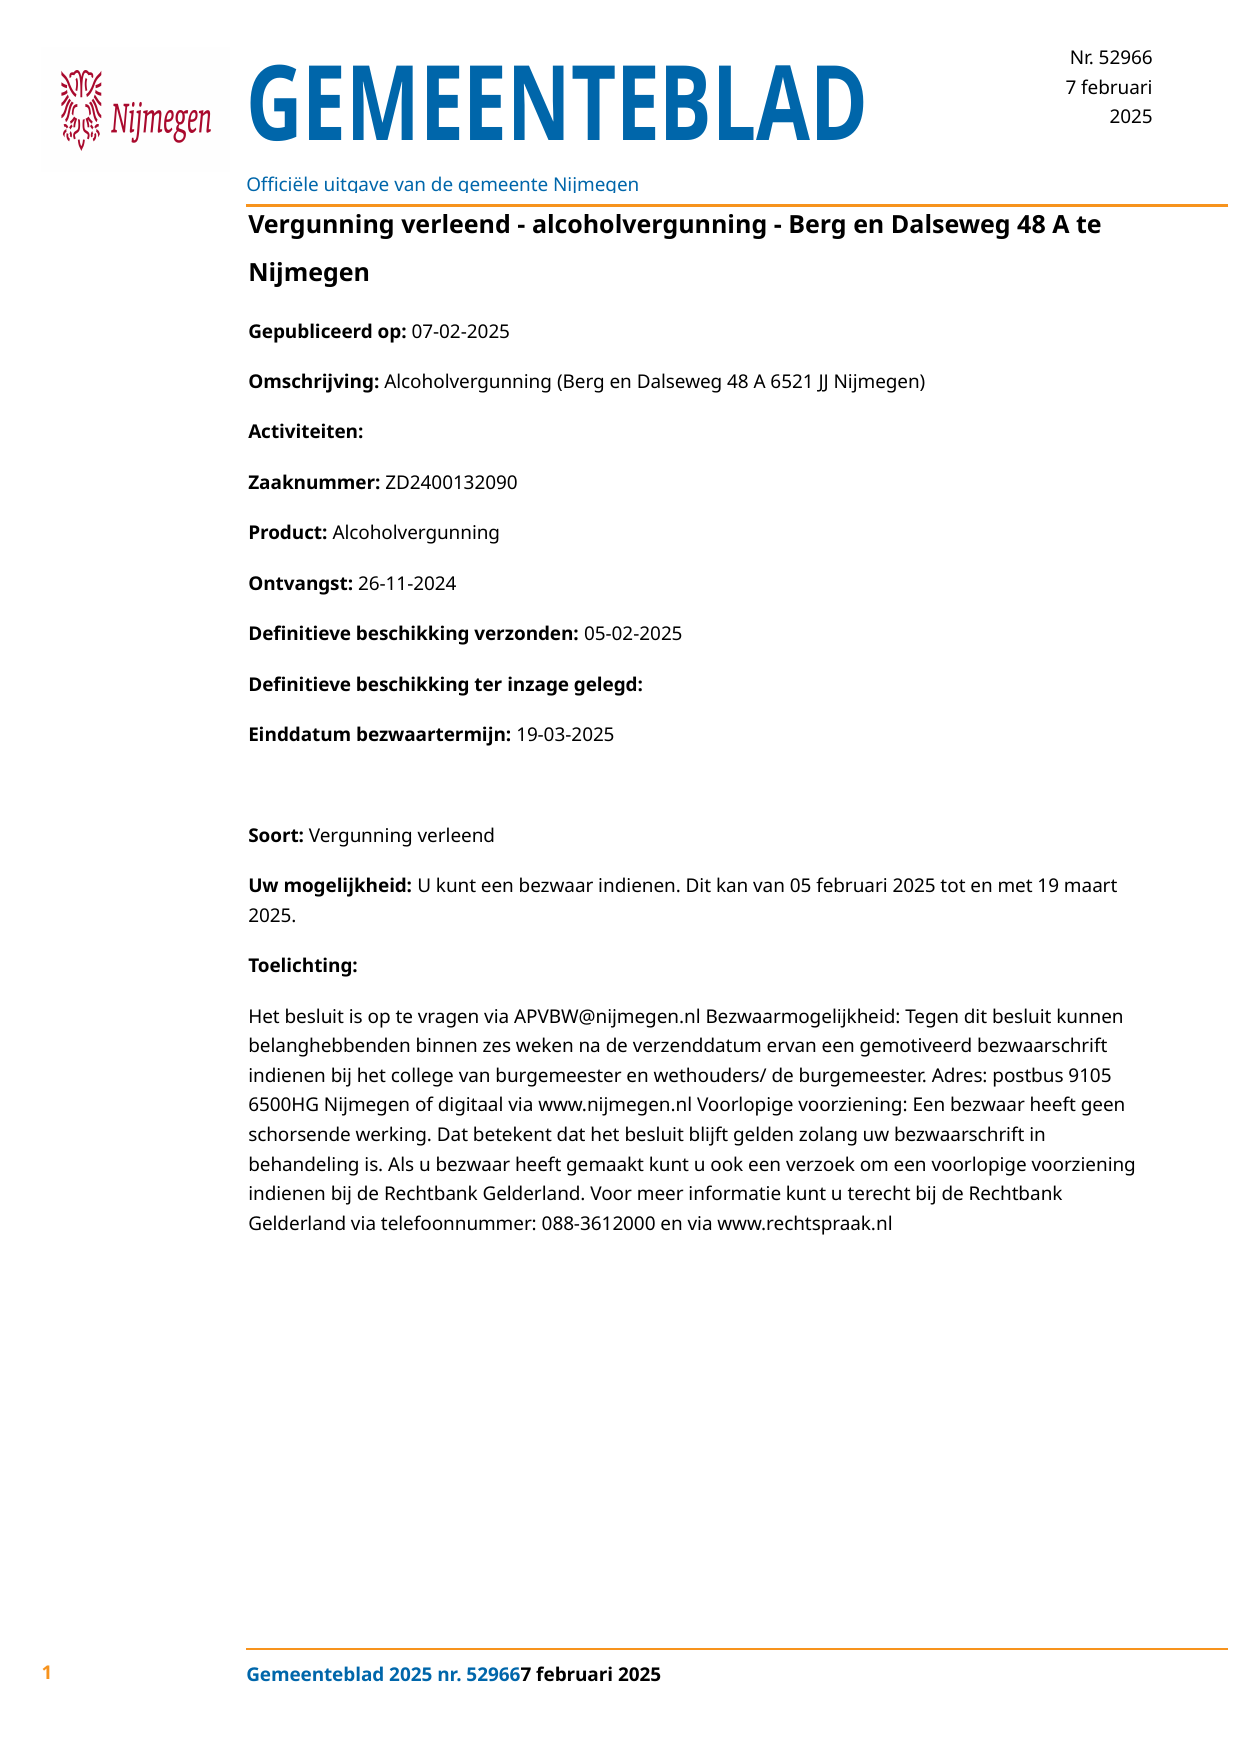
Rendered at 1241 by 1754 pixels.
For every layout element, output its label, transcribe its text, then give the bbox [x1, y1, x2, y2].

text Soort: Vergunning verleend [248, 822, 1152, 848]
text Einddatum bezwaartermijn: 19-03-2025 [248, 721, 1152, 747]
picture [41, 47, 231, 172]
text Het besluit is op te vragen via APVBW@nijmegen.nl Bezwaarmogelijkheid: Tegen dit besluit kunnen belanghebbenden binnen zes weken na de verzenddatum ervan een gemotiveerd bezwaarschrift indienen bij het college van burgemeester en wethouders/ de burgemeester. Adres: postbus 9105 6500HG Nijmegen of digitaal via www.nijmegen.nl Voorlopige voorziening: Een bezwaar heeft geen schorsende werking. Dat betekent dat het besluit blijft gelden zolang uw bezwaarschrift in behandeling is. Als u bezwaar heeft gemaakt kunt u ook een verzoek om een voorlopige voorziening indienen bij de Rechtbank Gelderland. Voor meer informatie kunt u terecht bij de Rechtbank Gelderland via telefoonnummer: 088-3612000 en via www.rechtspraak.nl [248, 1003, 1152, 1236]
text Gepubliceerd op: 07-02-2025 [248, 318, 1152, 344]
text Omschrijving: Alcoholvergunning (Berg en Dalseweg 48 A 6521 JJ Nijmegen) [248, 368, 1152, 394]
text Product: Alcoholvergunning [248, 519, 1152, 545]
text Ontvangst: 26-11-2024 [248, 570, 1152, 596]
text Vergunning verleend - alcoholvergunning - Berg en Dalseweg 48 A te Nijmegen [248, 207, 1152, 288]
text Definitieve beschikking ter inzage gelegd: [248, 671, 1152, 697]
text Zaaknummer: ZD2400132090 [248, 469, 1152, 495]
text Activiteiten: [248, 419, 1152, 444]
text Definitieve beschikking verzonden: 05-02-2025 [248, 620, 1152, 646]
text Toelichting: [248, 952, 1152, 978]
text Uw mogelijkheid: U kunt een bezwaar indienen. Dit kan van 05 februari 2025 tot en met 19 maart 2025. [248, 872, 1152, 928]
